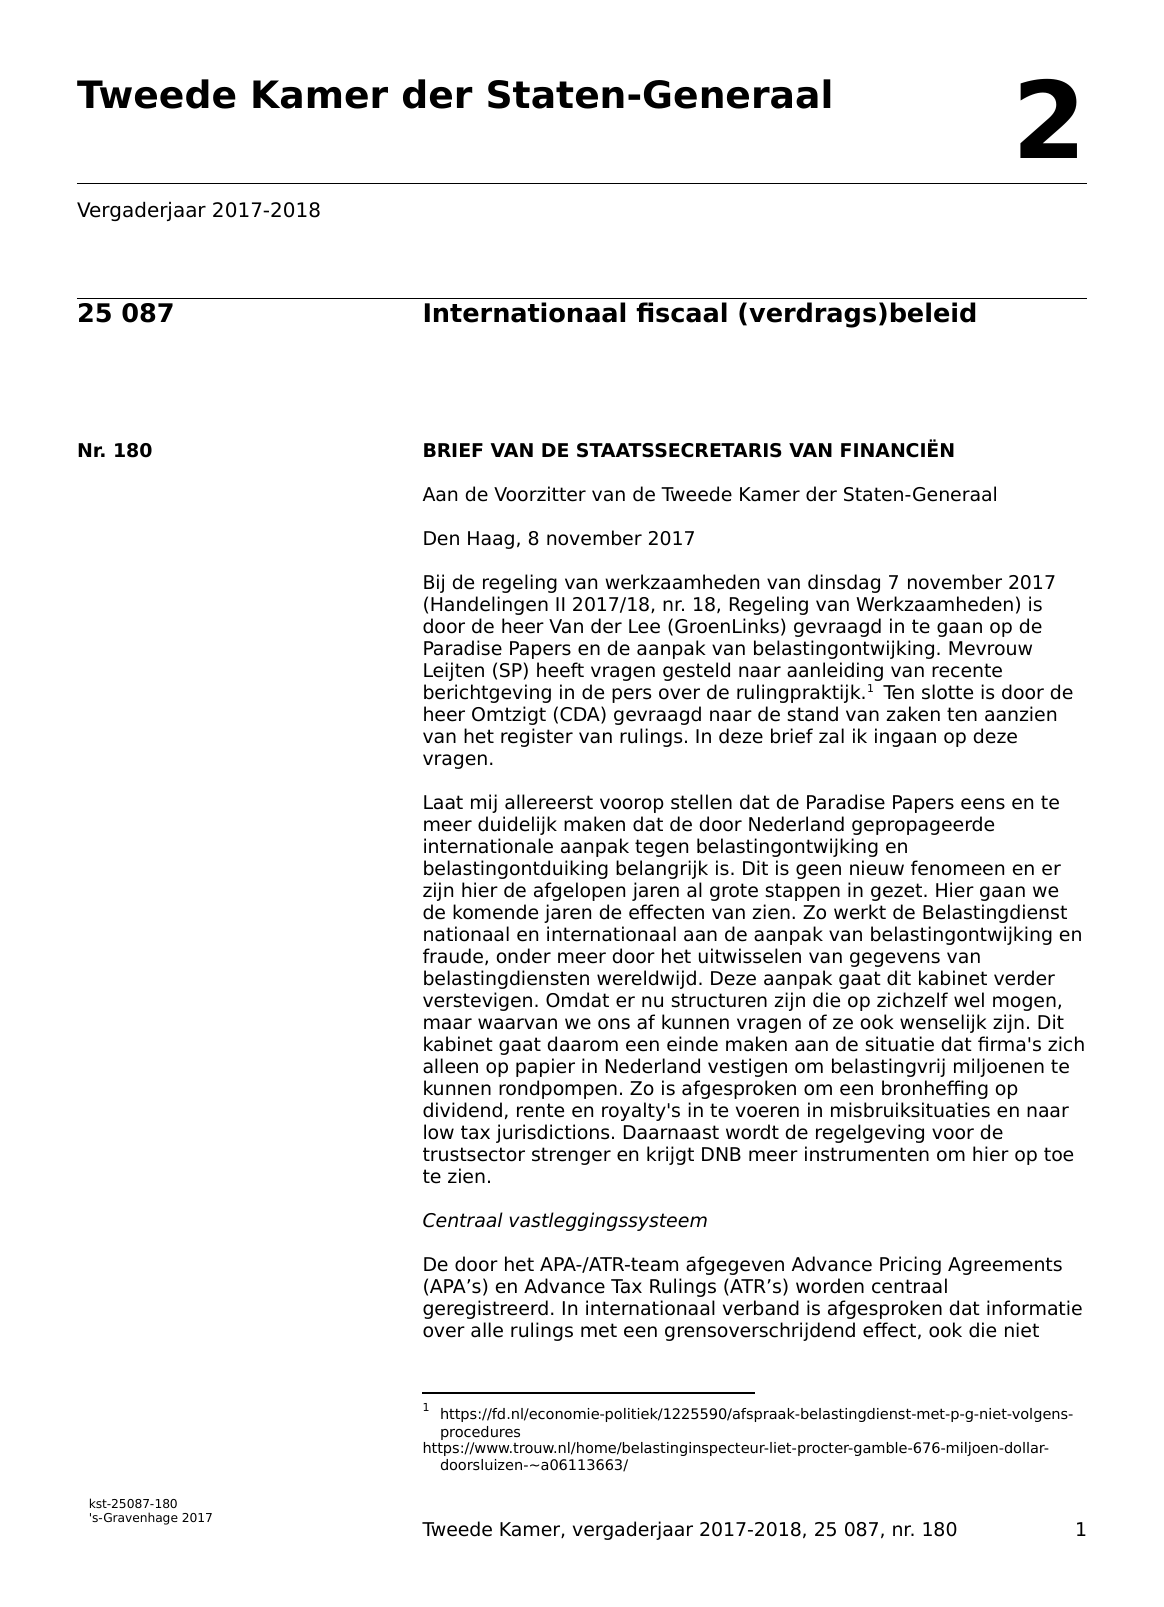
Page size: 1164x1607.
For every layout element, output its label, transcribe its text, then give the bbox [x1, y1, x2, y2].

table_cell Vergaderjaar 2017-2018 [77, 184, 1087, 298]
subtitle 25 087 Internationaal fiscaal (verdrags)beleid [77, 299, 1087, 329]
subtitle Nr. 180 BRIEF VAN DE STAATSSECRETARIS VAN FINANCIËN [77, 440, 1087, 462]
text kst-25087-180 [88, 1497, 323, 1511]
text https://www.trouw.nl/home/belastinginspecteur-liet-procter-gamble-676-miljoen-dollar-doorsluizen-~a06113663/ [422, 1441, 1087, 1474]
text https://fd.nl/economie-politiek/1225590/afspraak-belastingdienst-met-p-g-niet-volgens-procedures [422, 1402, 1087, 1441]
table_header Tweede Kamer der Staten-Generaal [77, 59, 886, 183]
table_header 2 [886, 59, 1087, 183]
text Aan de Voorzitter van de Tweede Kamer der Staten-Generaal [422, 484, 1087, 506]
text 's-Gravenhage 2017 [88, 1511, 323, 1525]
subtitle Centraal vastleggingssysteem [422, 1210, 1087, 1232]
text De door het APA-/ATR-team afgegeven Advance Pricing Agreements (APA’s) en Advance Tax Rulings (ATR’s) worden centraal geregistreerd. In internationaal verband is afgesproken dat informatie over alle rulings met een grensoverschrijdend effect, ook die niet [422, 1254, 1087, 1342]
text Bij de regeling van werkzaamheden van dinsdag 7 november 2017 (Handelingen II 2017/18, nr. 18, Regeling van Werkzaamheden) is door de heer Van der Lee (GroenLinks) gevraagd in te gaan op de Paradise Papers en de aanpak van belastingontwijking. Mevrouw Leijten (SP) heeft vragen gesteld naar aanleiding van recente berichtgeving in de pers over de rulingpraktijk. Ten slotte is door de heer Omtzigt (CDA) gevraagd naar de stand van zaken ten aanzien van het register van rulings. In deze brief zal ik ingaan op deze vragen. [422, 572, 1087, 770]
text Den Haag, 8 november 2017 [422, 528, 1087, 550]
text Laat mij allereerst voorop stellen dat de Paradise Papers eens en te meer duidelijk maken dat de door Nederland gepropageerde internationale aanpak tegen belastingontwijking en belastingontduiking belangrijk is. Dit is geen nieuw fenomeen en er zijn hier de afgelopen jaren al grote stappen in gezet. Hier gaan we de komende jaren de effecten van zien. Zo werkt de Belastingdienst nationaal en internationaal aan de aanpak van belastingontwijking en fraude, onder meer door het uitwisselen van gegevens van belastingdiensten wereldwijd. Deze aanpak gaat dit kabinet verder verstevigen. Omdat er nu structuren zijn die op zichzelf wel mogen, maar waarvan we ons af kunnen vragen of ze ook wenselijk zijn. Dit kabinet gaat daarom een einde maken aan de situatie dat firma's zich alleen op papier in Nederland vestigen om belastingvrij miljoenen te kunnen rondpompen. Zo is afgesproken om een bronheffing op dividend, rente en royalty's in te voeren in misbruiksituaties en naar low tax jurisdictions. Daarnaast wordt de regelgeving voor de trustsector strenger en krijgt DNB meer instrumenten om hier op toe te zien. [422, 792, 1087, 1188]
